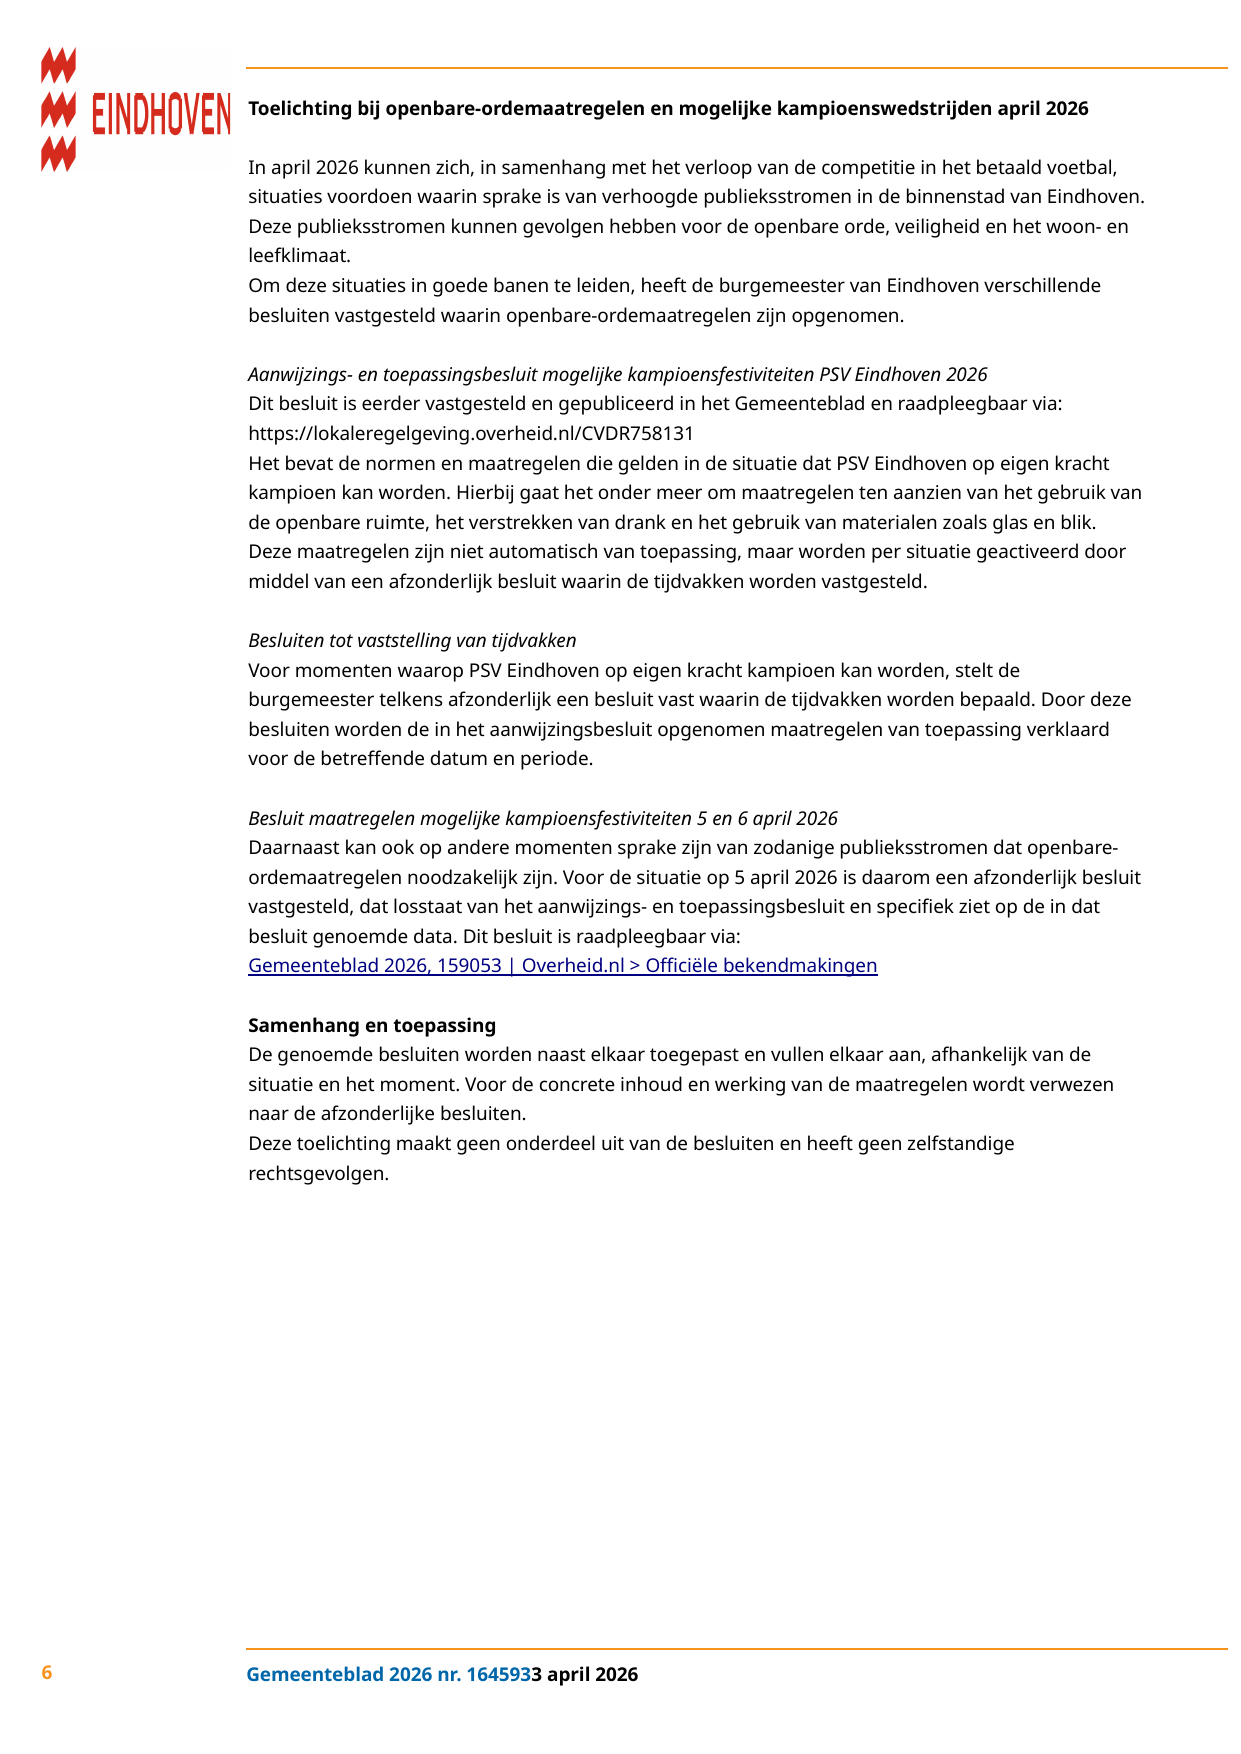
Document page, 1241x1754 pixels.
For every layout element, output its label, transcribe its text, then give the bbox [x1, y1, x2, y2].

text Dit besluit is eerder vastgesteld en gepubliceerd in het Gemeenteblad en raadpleegbaar via: [248, 391, 1152, 416]
text In april 2026 kunnen zich, in samenhang met het verloop van de competitie in het betaald voetbal, situaties voordoen waarin sprake is van verhoogde publieksstromen in de binnenstad van Eindhoven. Deze publieksstromen kunnen gevolgen hebben voor de openbare orde, veiligheid en het woon- en leefklimaat. [248, 154, 1152, 268]
picture [41, 47, 231, 172]
text Samenhang en toepassing [248, 1012, 1152, 1038]
text Daarnaast kan ook op andere momenten sprake zijn van zodanige publieksstromen dat openbare-ordemaatregelen noodzakelijk zijn. Voor de situatie op 5 april 2026 is daarom een afzonderlijk besluit vastgesteld, dat losstaat van het aanwijzings- en toepassingsbesluit en specifiek ziet op de in dat besluit genoemde data. Dit besluit is raadpleegbaar via: [248, 834, 1152, 949]
text Deze toelichting maakt geen onderdeel uit van de besluiten en heeft geen zelfstandige rechtsgevolgen. [248, 1130, 1152, 1186]
text Voor momenten waarop PSV Eindhoven op eigen kracht kampioen kan worden, stelt de burgemeester telkens afzonderlijk een besluit vast waarin de tijdvakken worden bepaald. Door deze besluiten worden de in het aanwijzingsbesluit opgenomen maatregelen van toepassing verklaard voor de betreffende datum en periode. [248, 657, 1152, 771]
text Het bevat de normen en maatregelen die gelden in de situatie dat PSV Eindhoven op eigen kracht kampioen kan worden. Hierbij gaat het onder meer om maatregelen ten aanzien van het gebruik van de openbare ruimte, het verstrekken van drank en het gebruik van materialen zoals glas en blik. [248, 450, 1152, 535]
text Besluit maatregelen mogelijke kampioensfestiviteiten 5 en 6 april 2026 [248, 805, 1152, 831]
text De genoemde besluiten worden naast elkaar toegepast en vullen elkaar aan, afhankelijk van de situatie en het moment. Voor de concrete inhoud en werking van de maatregelen wordt verwezen naar de afzonderlijke besluiten. [248, 1041, 1152, 1126]
text https://lokaleregelgeving.overheid.nl/CVDR758131 [248, 420, 1152, 446]
text Om deze situaties in goede banen te leiden, heeft de burgemeester van Eindhoven verschillende besluiten vastgesteld waarin openbare-ordemaatregelen zijn opgenomen. [248, 272, 1152, 328]
text Toelichting bij openbare-ordemaatregelen en mogelijke kampioenswedstrijden april 2026 [248, 95, 1152, 121]
text Besluiten tot vaststelling van tijdvakken [248, 627, 1152, 653]
text Aanwijzings- en toepassingsbesluit mogelijke kampioensfestiviteiten PSV Eindhoven 2026 [248, 361, 1152, 387]
text Gemeenteblad 2026, 159053 | Overheid.nl > Officiële bekendmakingen [248, 953, 1152, 978]
text Deze maatregelen zijn niet automatisch van toepassing, maar worden per situatie geactiveerd door middel van een afzonderlijk besluit waarin de tijdvakken worden vastgesteld. [248, 538, 1152, 594]
